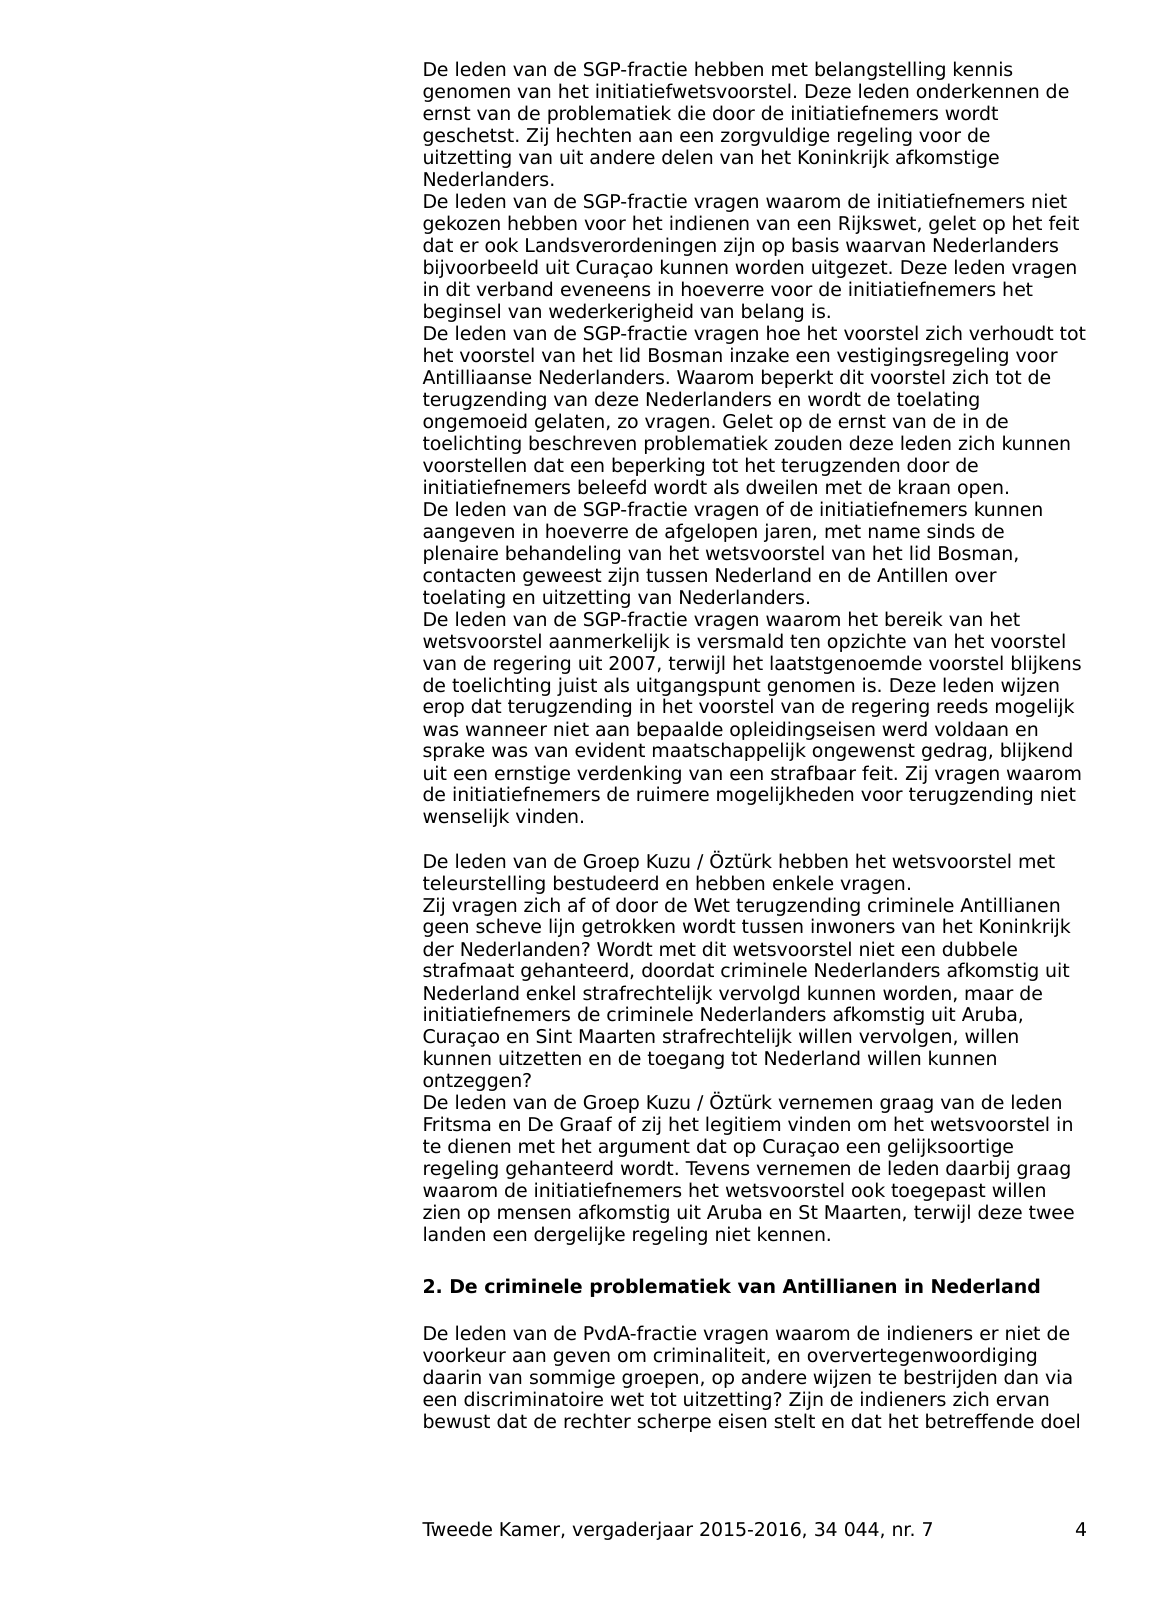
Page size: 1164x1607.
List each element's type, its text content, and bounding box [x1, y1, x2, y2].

text De leden van de PvdA-fractie vragen waarom de indieners er niet de voorkeur aan geven om criminaliteit, en oververtegenwoordiging daarin van sommige groepen, op andere wijzen te bestrijden dan via een discriminatoire wet tot uitzetting? Zijn de indieners zich ervan bewust dat de rechter scherpe eisen stelt en dat het betreffende doel [422, 1323, 1087, 1433]
text De leden van de SGP-fractie hebben met belangstelling kennis genomen van het initiatiefwetsvoorstel. Deze leden onderkennen de ernst van de problematiek die door de initiatiefnemers wordt geschetst. Zij hechten aan een zorgvuldige regeling voor de uitzetting van uit andere delen van het Koninkrijk afkomstige Nederlanders. [422, 59, 1087, 191]
text Zij vragen zich af of door de Wet terugzending criminele Antillianen geen scheve lijn getrokken wordt tussen inwoners van het Koninkrijk der Nederlanden? Wordt met dit wetsvoorstel niet een dubbele strafmaat gehanteerd, doordat criminele Nederlanders afkomstig uit Nederland enkel strafrechtelijk vervolgd kunnen worden, maar de initiatiefnemers de criminele Nederlanders afkomstig uit Aruba, Curaçao en Sint Maarten strafrechtelijk willen vervolgen, willen kunnen uitzetten en de toegang tot Nederland willen kunnen ontzeggen? [422, 894, 1087, 1092]
subtitle 2. De criminele problematiek van Antillianen in Nederland [422, 1276, 1087, 1298]
text De leden van de SGP-fractie vragen of de initiatiefnemers kunnen aangeven in hoeverre de afgelopen jaren, met name sinds de plenaire behandeling van het wetsvoorstel van het lid Bosman, contacten geweest zijn tussen Nederland en de Antillen over toelating en uitzetting van Nederlanders. [422, 499, 1087, 608]
text De leden van de SGP-fractie vragen waarom het bereik van het wetsvoorstel aanmerkelijk is versmald ten opzichte van het voorstel van de regering uit 2007, terwijl het laatstgenoemde voorstel blijkens de toelichting juist als uitgangspunt genomen is. Deze leden wijzen erop dat terugzending in het voorstel van de regering reeds mogelijk was wanneer niet aan bepaalde opleidingseisen werd voldaan en sprake was van evident maatschappelijk ongewenst gedrag, blijkend uit een ernstige verdenking van een strafbaar feit. Zij vragen waarom de initiatiefnemers de ruimere mogelijkheden voor terugzending niet wenselijk vinden. [422, 608, 1087, 828]
text De leden van de SGP-fractie vragen hoe het voorstel zich verhoudt tot het voorstel van het lid Bosman inzake een vestigingsregeling voor Antilliaanse Nederlanders. Waarom beperkt dit voorstel zich tot de terugzending van deze Nederlanders en wordt de toelating ongemoeid gelaten, zo vragen. Gelet op de ernst van de in de toelichting beschreven problematiek zouden deze leden zich kunnen voorstellen dat een beperking tot het terugzenden door de initiatiefnemers beleefd wordt als dweilen met de kraan open. [422, 323, 1087, 499]
text De leden van de Groep Kuzu / Öztürk hebben het wetsvoorstel met teleurstelling bestudeerd en hebben enkele vragen. [422, 851, 1087, 894]
text De leden van de Groep Kuzu / Öztürk vernemen graag van de leden Fritsma en De Graaf of zij het legitiem vinden om het wetsvoorstel in te dienen met het argument dat op Curaçao een gelijksoortige regeling gehanteerd wordt. Tevens vernemen de leden daarbij graag waarom de initiatiefnemers het wetsvoorstel ook toegepast willen zien op mensen afkomstig uit Aruba en St Maarten, terwijl deze twee landen een dergelijke regeling niet kennen. [422, 1092, 1087, 1246]
text De leden van de SGP-fractie vragen waarom de initiatiefnemers niet gekozen hebben voor het indienen van een Rijkswet, gelet op het feit dat er ook Landsverordeningen zijn op basis waarvan Nederlanders bijvoorbeeld uit Curaçao kunnen worden uitgezet. Deze leden vragen in dit verband eveneens in hoeverre voor de initiatiefnemers het beginsel van wederkerigheid van belang is. [422, 191, 1087, 323]
